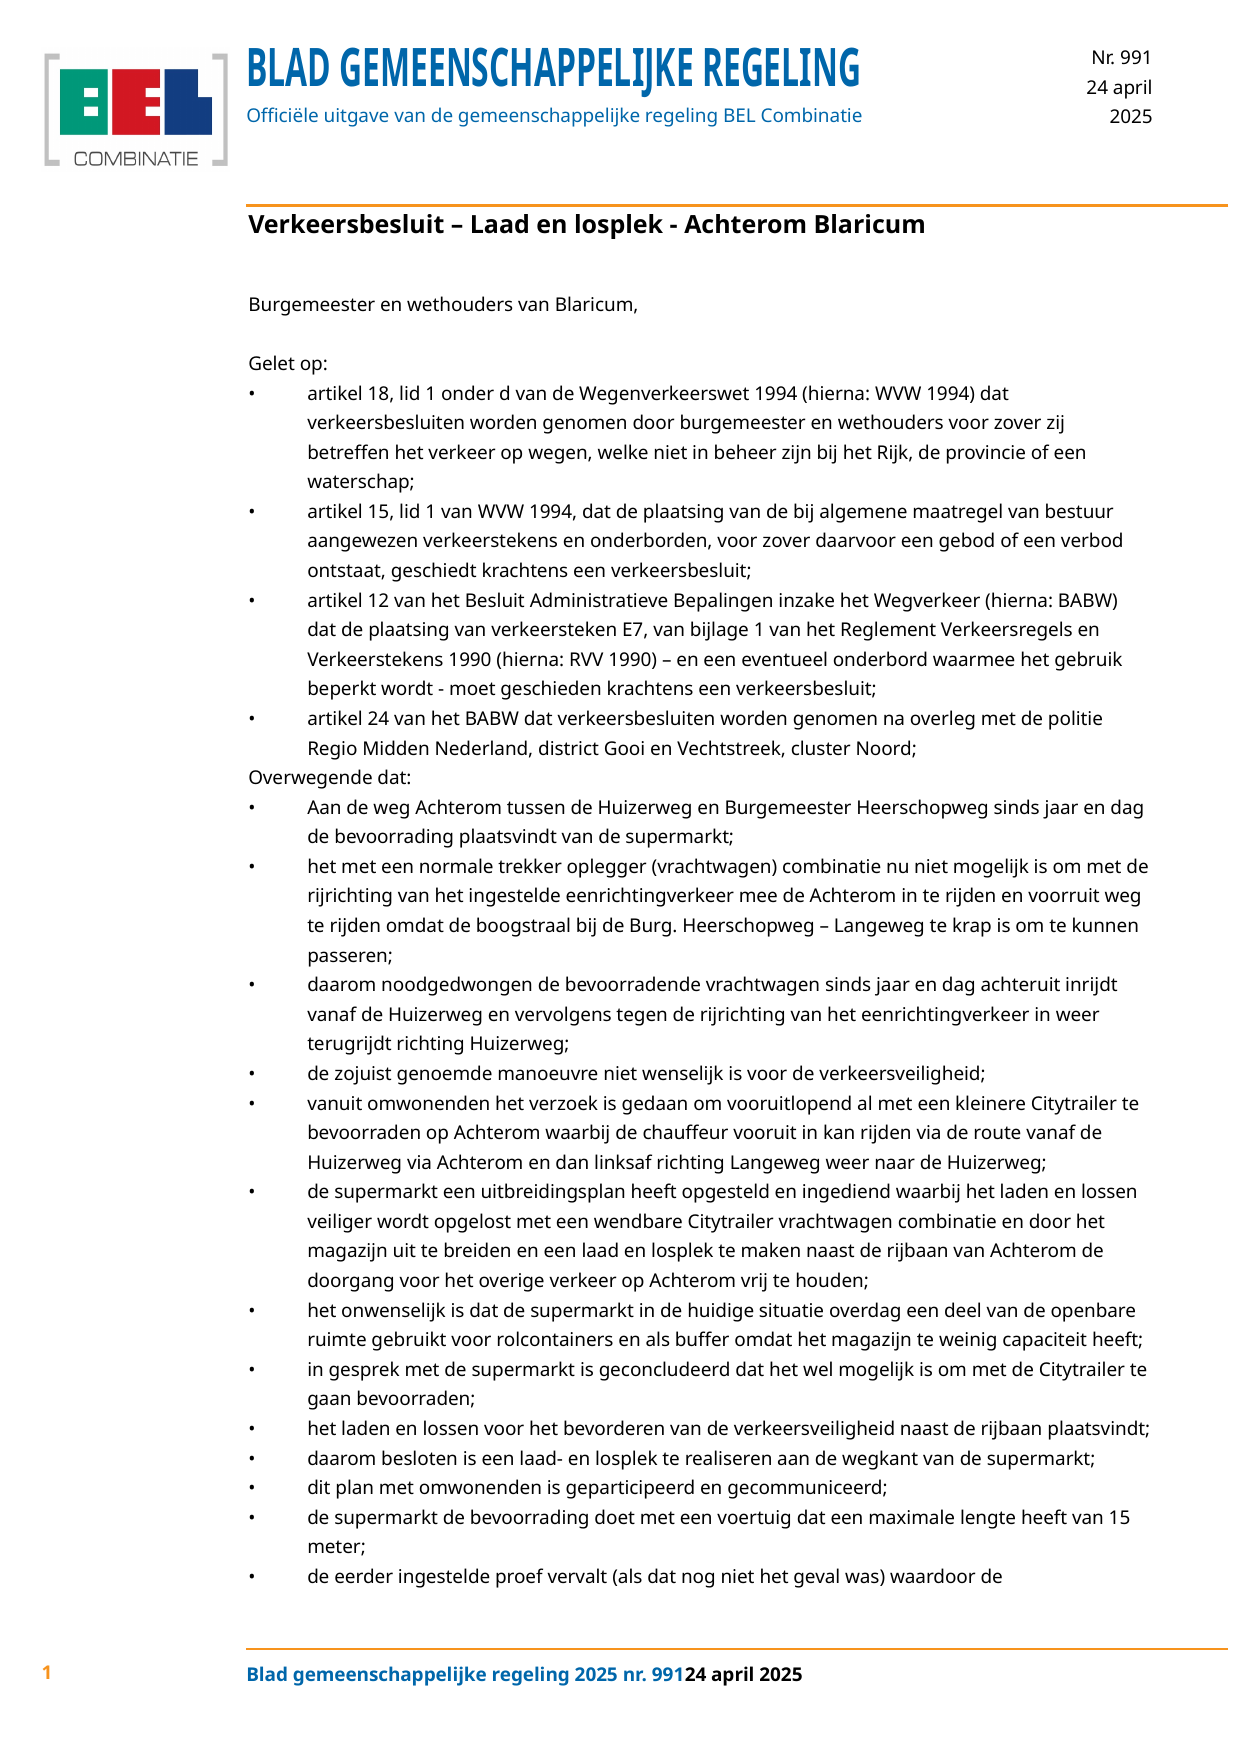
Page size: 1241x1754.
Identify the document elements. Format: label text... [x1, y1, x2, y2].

list de supermarkt een uitbreidingsplan heeft opgesteld en ingediend waarbij het laden en lossen veiliger wordt opgelost met een wendbare Citytrailer vrachtwagen combinatie en door het magazijn uit te breiden en een laad en losplek te maken naast de rijbaan van Achterom de doorgang voor het overige verkeer op Achterom vrij te houden; [248, 1178, 1152, 1293]
list de supermarkt de bevoorrading doet met een voertuig dat een maximale lengte heeft van 15 meter; [248, 1504, 1152, 1559]
list vanuit omwonenden het verzoek is gedaan om vooruitlopend al met een kleinere Citytrailer te bevoorraden op Achterom waarbij de chauffeur vooruit in kan rijden via de route vanaf de Huizerweg via Achterom en dan linksaf richting Langeweg weer naar de Huizerweg; [248, 1090, 1152, 1175]
text Verkeersbesluit – Laad en losplek - Achterom Blaricum [248, 207, 1152, 241]
list de eerder ingestelde proef vervalt (als dat nog niet het geval was) waardoor de [248, 1563, 1152, 1589]
list artikel 15, lid 1 van WVW 1994, dat de plaatsing van de bij algemene maatregel van bestuur aangewezen verkeerstekens en onderborden, voor zover daarvoor een gebod of een verbod ontstaat, geschiedt krachtens een verkeersbesluit; [248, 498, 1152, 583]
list artikel 12 van het Besluit Administratieve Bepalingen inzake het Wegverkeer (hierna: BABW) dat de plaatsing van verkeersteken E7, van bijlage 1 van het Reglement Verkeersregels en Verkeerstekens 1990 (hierna: RVV 1990) – en een eventueel onderbord waarmee het gebruik beperkt wordt - moet geschieden krachtens een verkeersbesluit; [248, 587, 1152, 701]
text Gelet op: [248, 350, 1152, 376]
list artikel 18, lid 1 onder d van de Wegenverkeerswet 1994 (hierna: WVW 1994) dat verkeersbesluiten worden genomen door burgemeester en wethouders voor zover zij betreffen het verkeer op wegen, welke niet in beheer zijn bij het Rijk, de provincie of een waterschap; [248, 380, 1152, 494]
list daarom besloten is een laad- en losplek te realiseren aan de wegkant van de supermarkt; [248, 1445, 1152, 1471]
list het met een normale trekker oplegger (vrachtwagen) combinatie nu niet mogelijk is om met de rijrichting van het ingestelde eenrichtingverkeer mee de Achterom in te rijden en voorruit weg te rijden omdat de boogstraal bij de Burg. Heerschopweg – Langeweg te krap is om te kunnen passeren; [248, 853, 1152, 968]
list in gesprek met de supermarkt is geconcludeerd dat het wel mogelijk is om met de Citytrailer te gaan bevoorraden; [248, 1356, 1152, 1411]
list Aan de weg Achterom tussen de Huizerweg en Burgemeester Heerschopweg sinds jaar en dag de bevoorrading plaatsvindt van de supermarkt; [248, 794, 1152, 849]
text Overwegende dat: [248, 764, 1152, 790]
text Burgemeester en wethouders van Blaricum, [248, 291, 1152, 317]
list dit plan met omwonenden is geparticipeerd en gecommuniceerd; [248, 1474, 1152, 1500]
list het onwenselijk is dat de supermarkt in de huidige situatie overdag een deel van de openbare ruimte gebruikt voor rolcontainers en als buffer omdat het magazijn te weinig capaciteit heeft; [248, 1297, 1152, 1352]
list het laden en lossen voor het bevorderen van de verkeersveiligheid naast de rijbaan plaatsvindt; [248, 1415, 1152, 1441]
picture [41, 47, 231, 172]
list de zojuist genoemde manoeuvre niet wenselijk is voor de verkeersveiligheid; [248, 1060, 1152, 1086]
list daarom noodgedwongen de bevoorradende vrachtwagen sinds jaar en dag achteruit inrijdt vanaf de Huizerweg en vervolgens tegen de rijrichting van het eenrichtingverkeer in weer terugrijdt richting Huizerweg; [248, 971, 1152, 1056]
list artikel 24 van het BABW dat verkeersbesluiten worden genomen na overleg met de politie Regio Midden Nederland, district Gooi en Vechtstreek, cluster Noord; [248, 705, 1152, 761]
